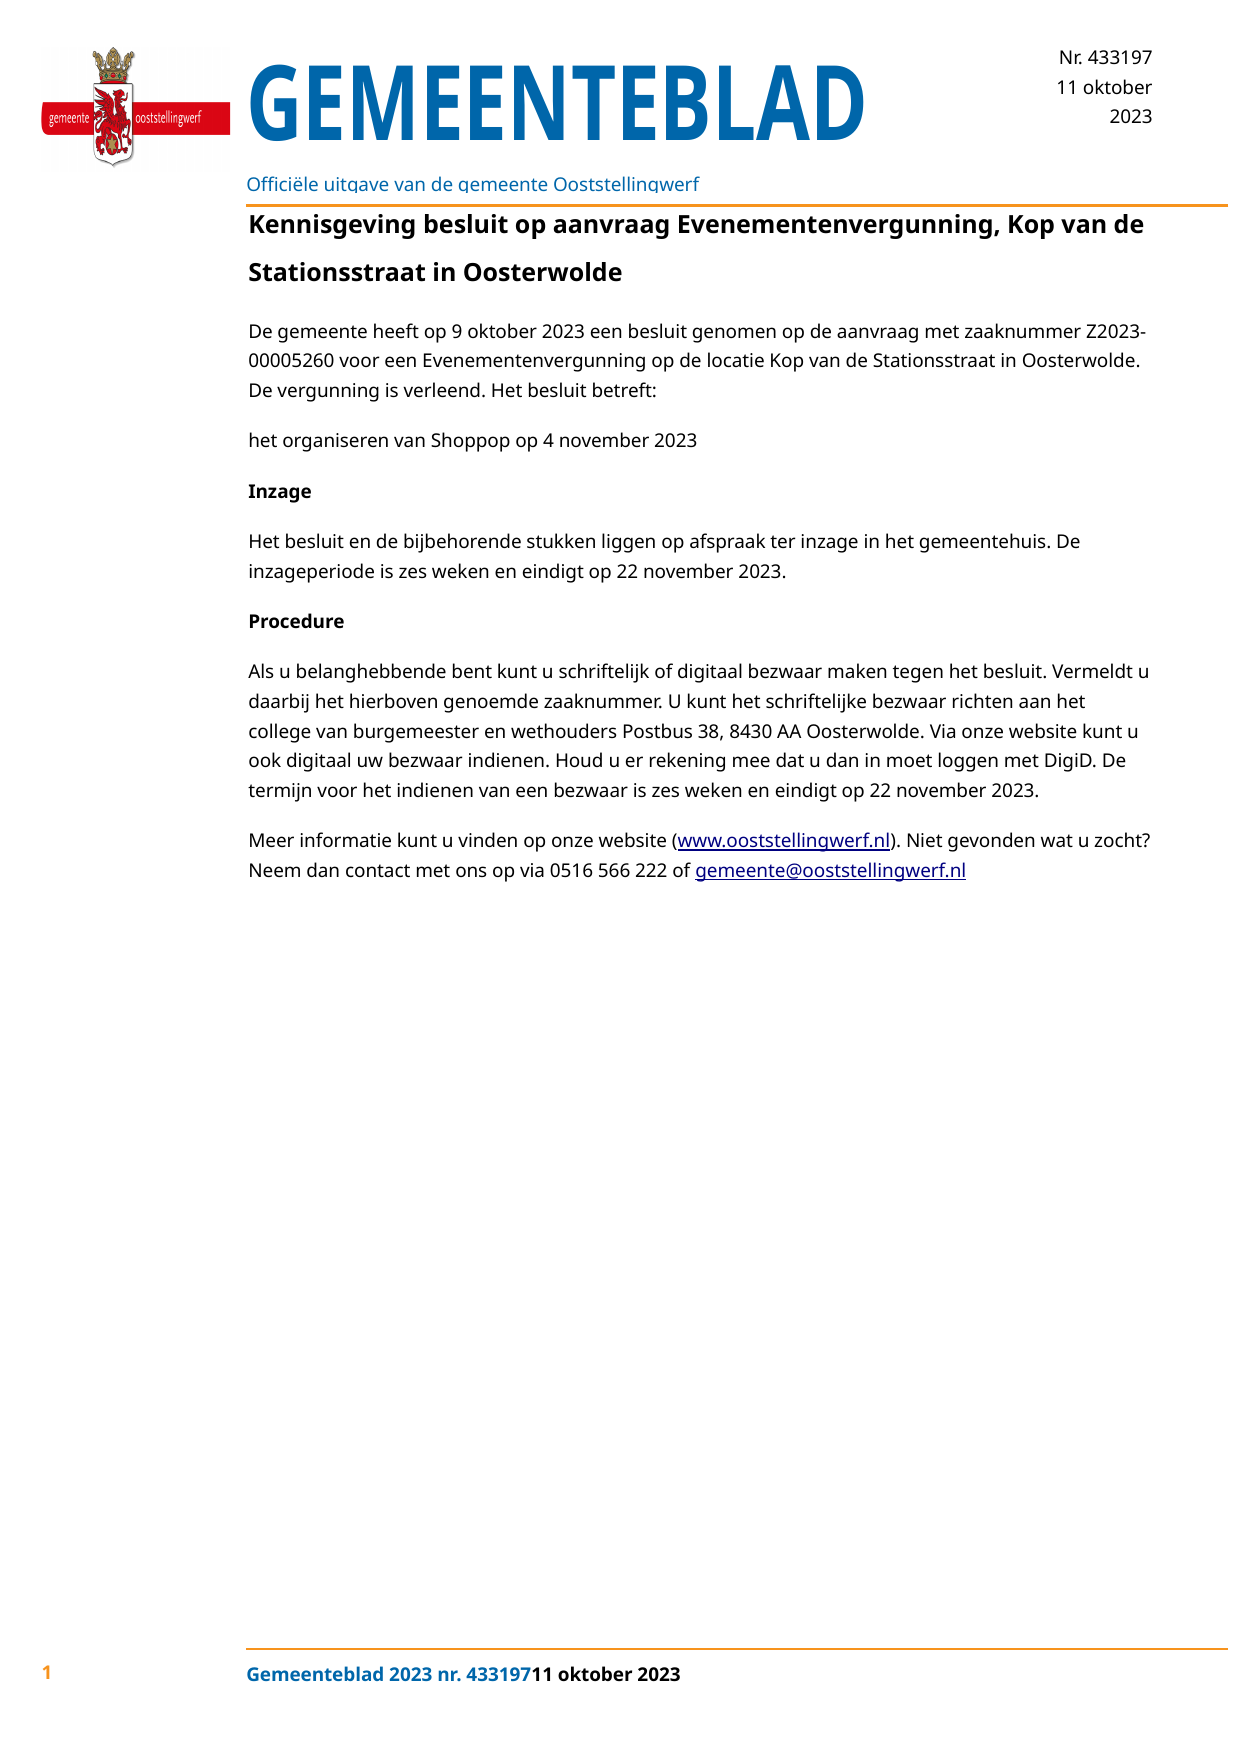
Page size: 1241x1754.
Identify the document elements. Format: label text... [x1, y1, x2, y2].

text Meer informatie kunt u vinden op onze website (www.ooststellingwerf.nl). Niet gevonden wat u zocht? Neem dan contact met ons op via 0516 566 222 of gemeente@ooststellingwerf.nl [248, 827, 1152, 883]
picture [41, 47, 231, 172]
text het organiseren van Shoppop op 4 november 2023 [248, 427, 1152, 453]
text Inzage [248, 478, 1152, 504]
text De gemeente heeft op 9 oktober 2023 een besluit genomen op de aanvraag met zaaknummer Z2023-00005260 voor een Evenementenvergunning op de locatie Kop van de Stationsstraat in Oosterwolde. De vergunning is verleend. Het besluit betreft: [248, 318, 1152, 403]
text Procedure [248, 608, 1152, 634]
text Kennisgeving besluit op aanvraag Evenementenvergunning, Kop van de Stationsstraat in Oosterwolde [248, 207, 1152, 288]
text Het besluit en de bijbehorende stukken liggen op afspraak ter inzage in het gemeentehuis. De inzageperiode is zes weken en eindigt op 22 november 2023. [248, 528, 1152, 584]
text Als u belanghebbende bent kunt u schriftelijk of digitaal bezwaar maken tegen het besluit. Vermeldt u daarbij het hierboven genoemde zaaknummer. U kunt het schriftelijke bezwaar richten aan het college van burgemeester en wethouders Postbus 38, 8430 AA Oosterwolde. Via onze website kunt u ook digitaal uw bezwaar indienen. Houd u er rekening mee dat u dan in moet loggen met DigiD. De termijn voor het indienen van een bezwaar is zes weken en eindigt op 22 november 2023. [248, 659, 1152, 803]
